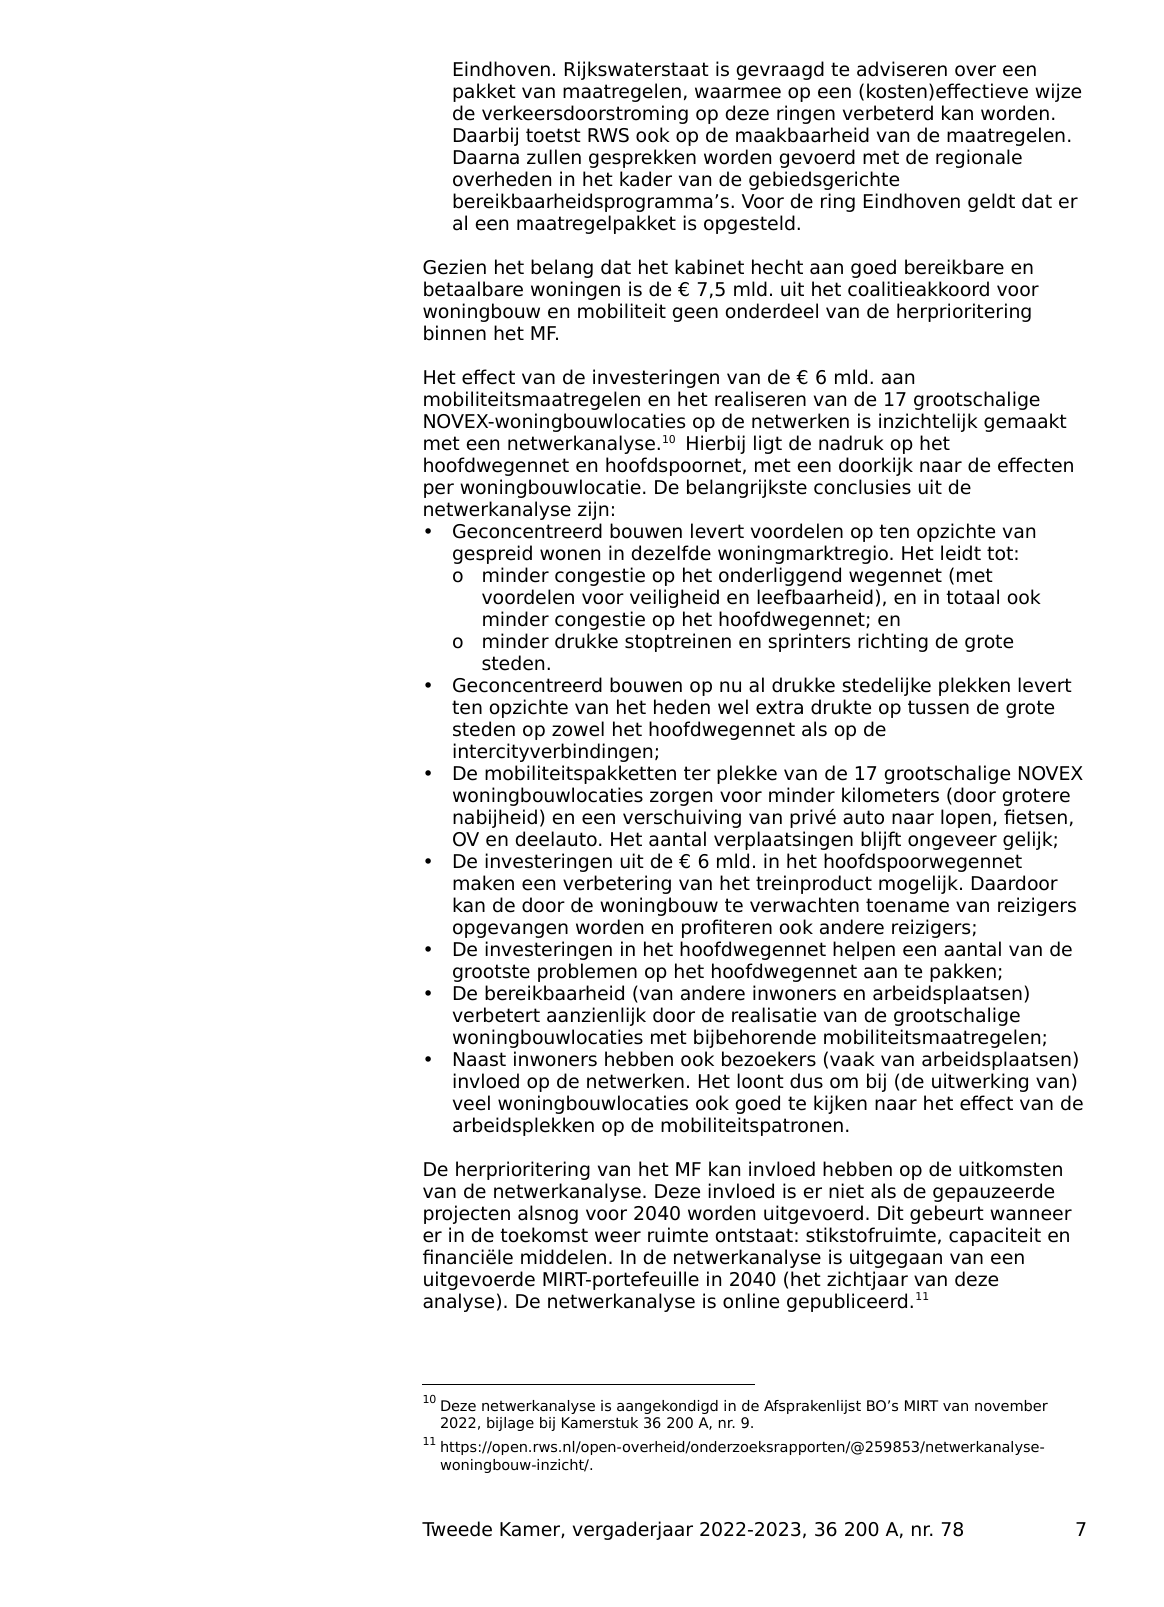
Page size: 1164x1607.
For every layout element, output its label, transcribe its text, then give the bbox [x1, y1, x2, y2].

text • Naast inwoners hebben ook bezoekers (vaak van arbeidsplaatsen) invloed op de netwerken. Het loont dus om bij (de uitwerking van) veel woningbouwlocaties ook goed te kijken naar het effect van de arbeidsplekken op de mobiliteitspatronen. [422, 1048, 1087, 1136]
text Het effect van de investeringen van de € 6 mld. aan mobiliteitsmaatregelen en het realiseren van de 17 grootschalige NOVEX-woningbouwlocaties op de netwerken is inzichtelijk gemaakt met een netwerkanalyse. Hierbij ligt de nadruk op het hoofdwegennet en hoofdspoornet, met een doorkijk naar de effecten per woningbouwlocatie. De belangrijkste conclusies uit de netwerkanalyse zijn: [422, 367, 1087, 521]
text De herprioritering van het MF kan invloed hebben op de uitkomsten van de netwerkanalyse. Deze invloed is er niet als de gepauzeerde projecten alsnog voor 2040 worden uitgevoerd. Dit gebeurt wanneer er in de toekomst weer ruimte ontstaat: stikstofruimte, capaciteit en financiële middelen. In de netwerkanalyse is uitgegaan van een uitgevoerde MIRT-portefeuille in 2040 (het zichtjaar van deze analyse). De netwerkanalyse is online gepubliceerd. [422, 1159, 1087, 1312]
text • Geconcentreerd bouwen op nu al drukke stedelijke plekken levert ten opzichte van het heden wel extra drukte op tussen de grote steden op zowel het hoofdwegennet als op de intercityverbindingen; [422, 675, 1087, 763]
text • De mobiliteitspakketten ter plekke van de 17 grootschalige NOVEX woningbouwlocaties zorgen voor minder kilometers (door grotere nabijheid) en een verschuiving van privé auto naar lopen, fietsen, OV en deelauto. Het aantal verplaatsingen blijft ongeveer gelijk; [422, 763, 1087, 851]
text o minder congestie op het onderliggend wegennet (met voordelen voor veiligheid en leefbaarheid), en in totaal ook minder congestie op het hoofdwegennet; en [452, 565, 1087, 631]
text • De investeringen uit de € 6 mld. in het hoofdspoorwegennet maken een verbetering van het treinproduct mogelijk. Daardoor kan de door de woningbouw te verwachten toename van reizigers opgevangen worden en profiteren ook andere reizigers; [422, 851, 1087, 939]
text Deze netwerkanalyse is aangekondigd in de Afsprakenlijst BO’s MIRT van november 2022, bijlage bij Kamerstuk 36 200 A, nr. 9. [422, 1393, 1087, 1432]
text o minder drukke stoptreinen en sprinters richting de grote steden. [452, 631, 1087, 675]
text • Geconcentreerd bouwen levert voordelen op ten opzichte van gespreid wonen in dezelfde woningmarktregio. Het leidt tot: [422, 521, 1087, 565]
text • De bereikbaarheid (van andere inwoners en arbeidsplaatsen) verbetert aanzienlijk door de realisatie van de grootschalige woningbouwlocaties met bijbehorende mobiliteitsmaatregelen; [422, 983, 1087, 1048]
text • De investeringen in het hoofdwegennet helpen een aantal van de grootste problemen op het hoofdwegennet aan te pakken; [422, 939, 1087, 983]
text https://open.rws.nl/open-overheid/onderzoeksrapporten/@259853/netwerkanalyse-woningbouw-inzicht/. [422, 1435, 1087, 1474]
text Gezien het belang dat het kabinet hecht aan goed bereikbare en betaalbare woningen is de € 7,5 mld. uit het coalitieakkoord voor woningbouw en mobiliteit geen onderdeel van de herprioritering binnen het MF. [422, 257, 1087, 345]
text Eindhoven. Rijkswaterstaat is gevraagd te adviseren over een pakket van maatregelen, waarmee op een (kosten)effectieve wijze de verkeersdoorstroming op deze ringen verbeterd kan worden. Daarbij toetst RWS ook op de maakbaarheid van de maatregelen. Daarna zullen gesprekken worden gevoerd met de regionale overheden in het kader van de gebiedsgerichte bereikbaarheidsprogramma’s. Voor de ring Eindhoven geldt dat er al een maatregelpakket is opgesteld. [422, 59, 1087, 235]
